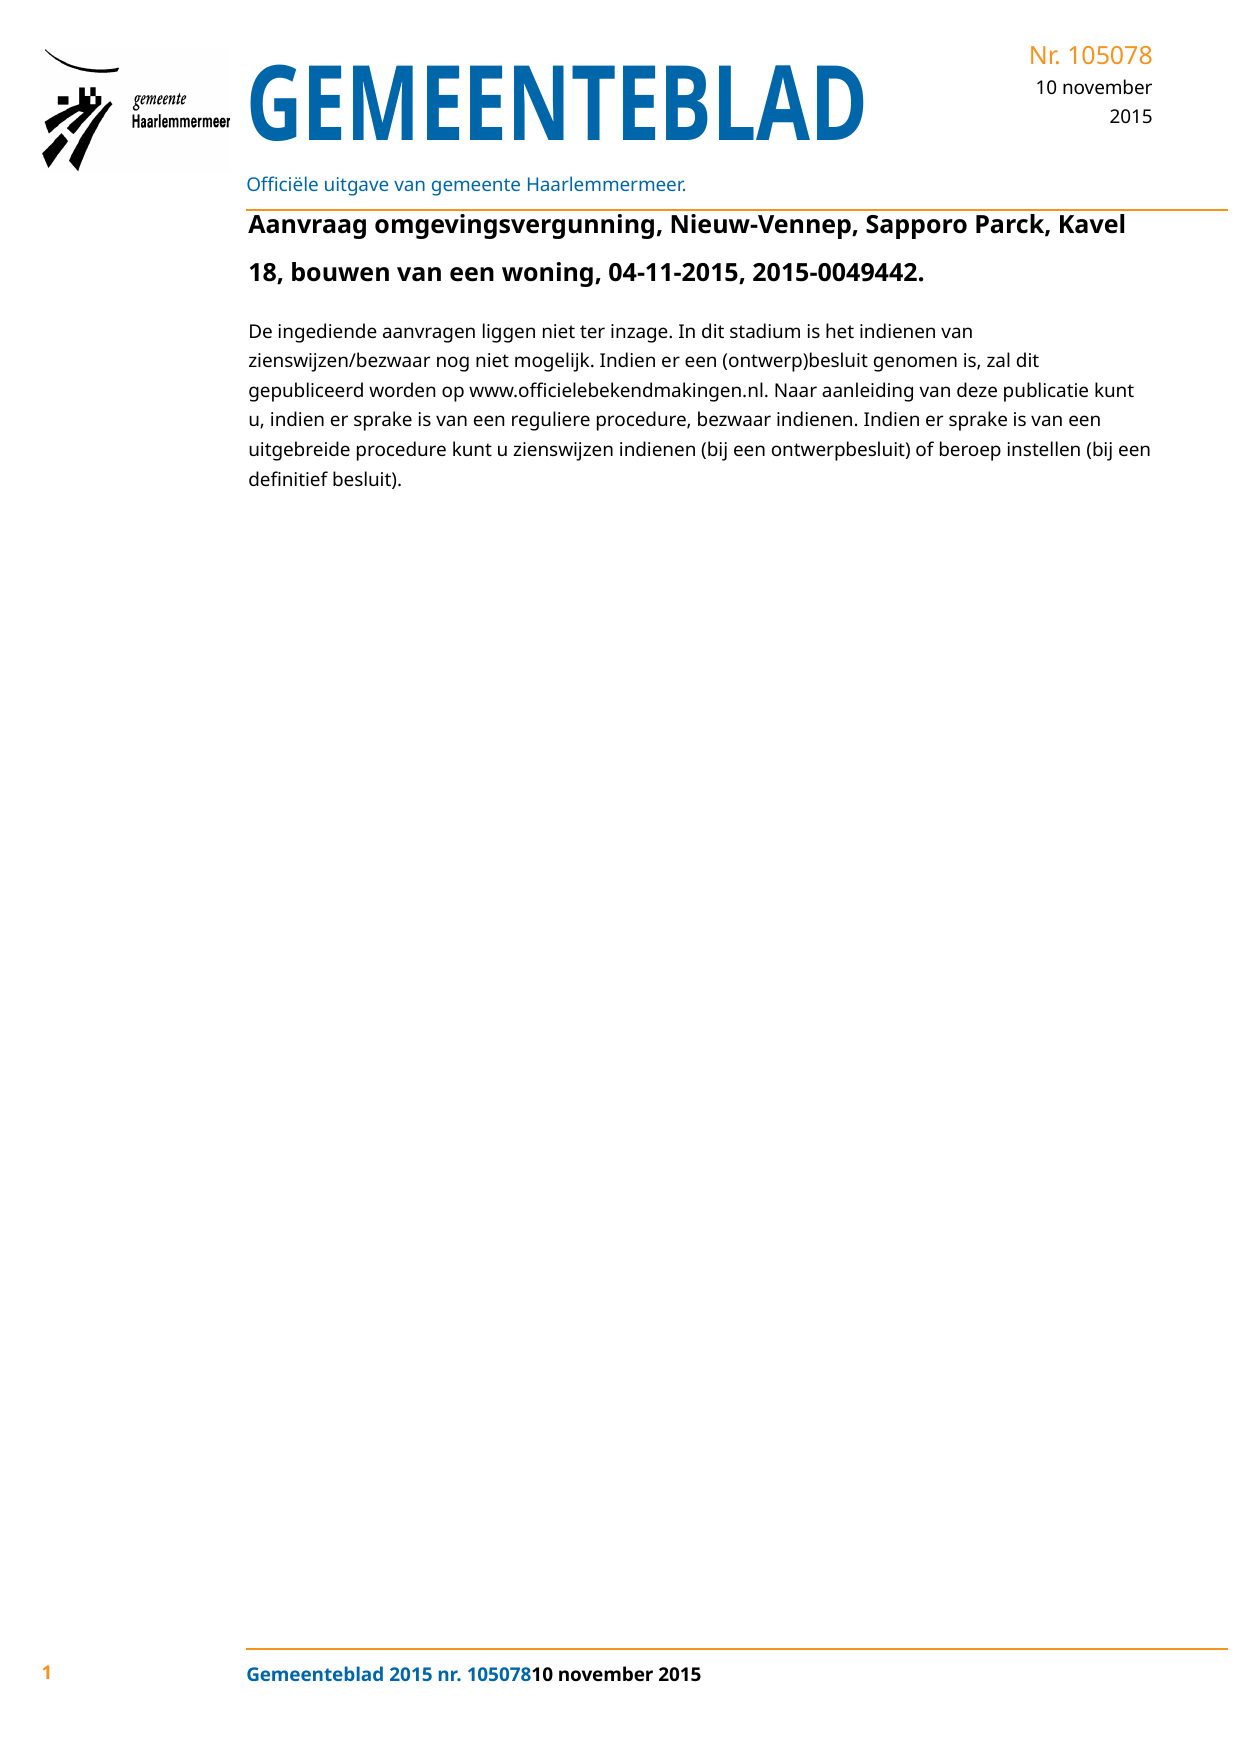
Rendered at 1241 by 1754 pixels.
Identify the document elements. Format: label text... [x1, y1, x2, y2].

text De ingediende aanvragen liggen niet ter inzage. In dit stadium is het indienen van zienswijzen/bezwaar nog niet mogelijk. Indien er een (ontwerp)besluit genomen is, zal dit gepubliceerd worden op www.officielebekendmakingen.nl. Naar aanleiding van deze publicatie kunt u, indien er sprake is van een reguliere procedure, bezwaar indienen. Indien er sprake is van een uitgebreide procedure kunt u zienswijzen indienen (bij een ontwerpbesluit) of beroep instellen (bij een definitief besluit). [248, 318, 1152, 492]
text Aanvraag omgevingsvergunning, Nieuw-Vennep, Sapporo Parck, Kavel 18, bouwen van een woning, 04-11-2015, 2015-0049442. [248, 211, 1152, 288]
picture [41, 47, 231, 172]
